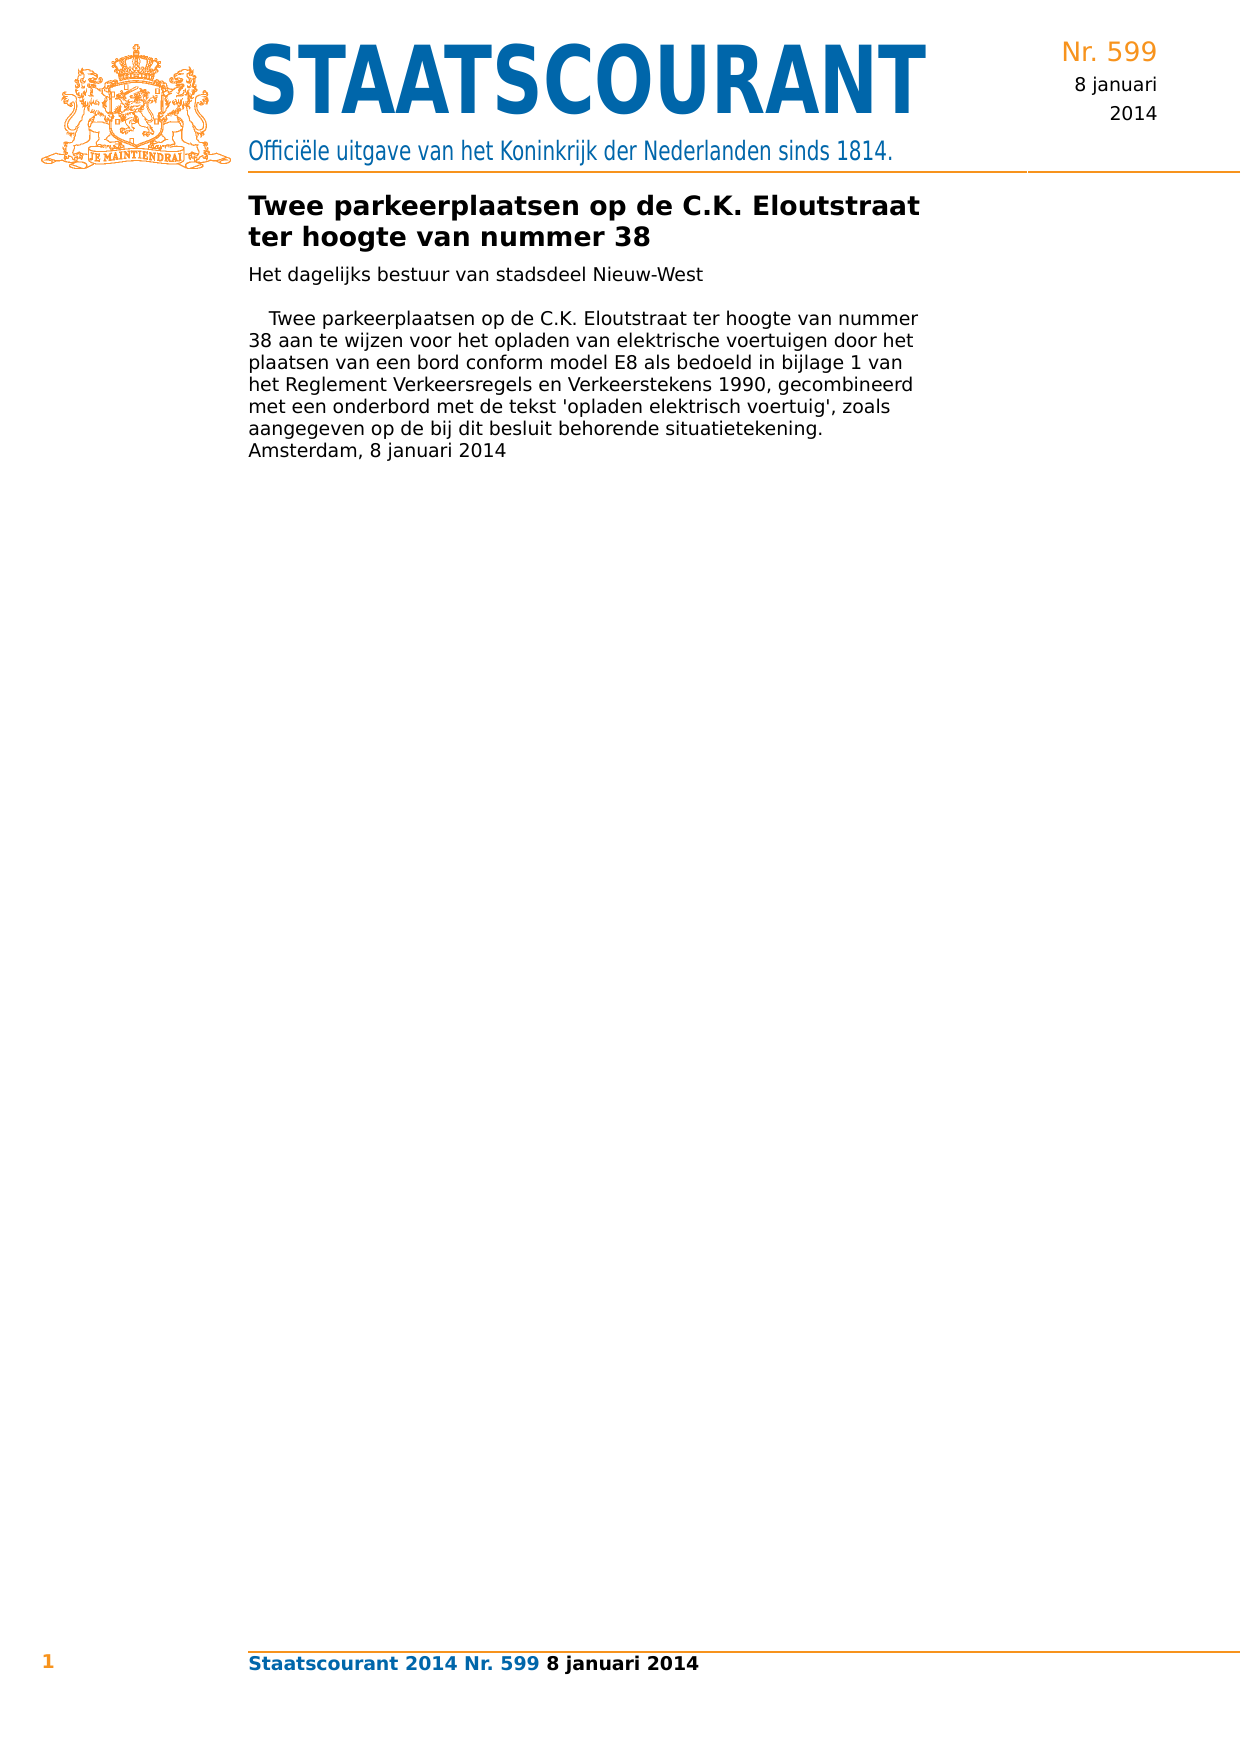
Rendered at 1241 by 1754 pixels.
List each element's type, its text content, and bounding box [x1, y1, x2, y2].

text Amsterdam, 8 januari 2014 [248, 440, 1163, 462]
subtitle Twee parkeerplaatsen op de C.K. Eloutstraat ter hoogte van nummer 38 [248, 191, 927, 253]
picture [927, 190, 1164, 427]
text Twee parkeerplaatsen op de C.K. Eloutstraat ter hoogte van nummer 38 aan te wijzen voor het opladen van elektrische voertuigen door het plaatsen van een bord conform model E8 als bedoeld in bijlage 1 van het Reglement Verkeersregels en Verkeerstekens 1990, gecombineerd met een onderbord met de tekst 'opladen elektrisch voertuig', zoals aangegeven op de bij dit besluit behorende situatietekening. [248, 308, 1163, 440]
picture [41, 44, 231, 169]
text Het dagelijks bestuur van stadsdeel Nieuw-West [248, 264, 927, 286]
